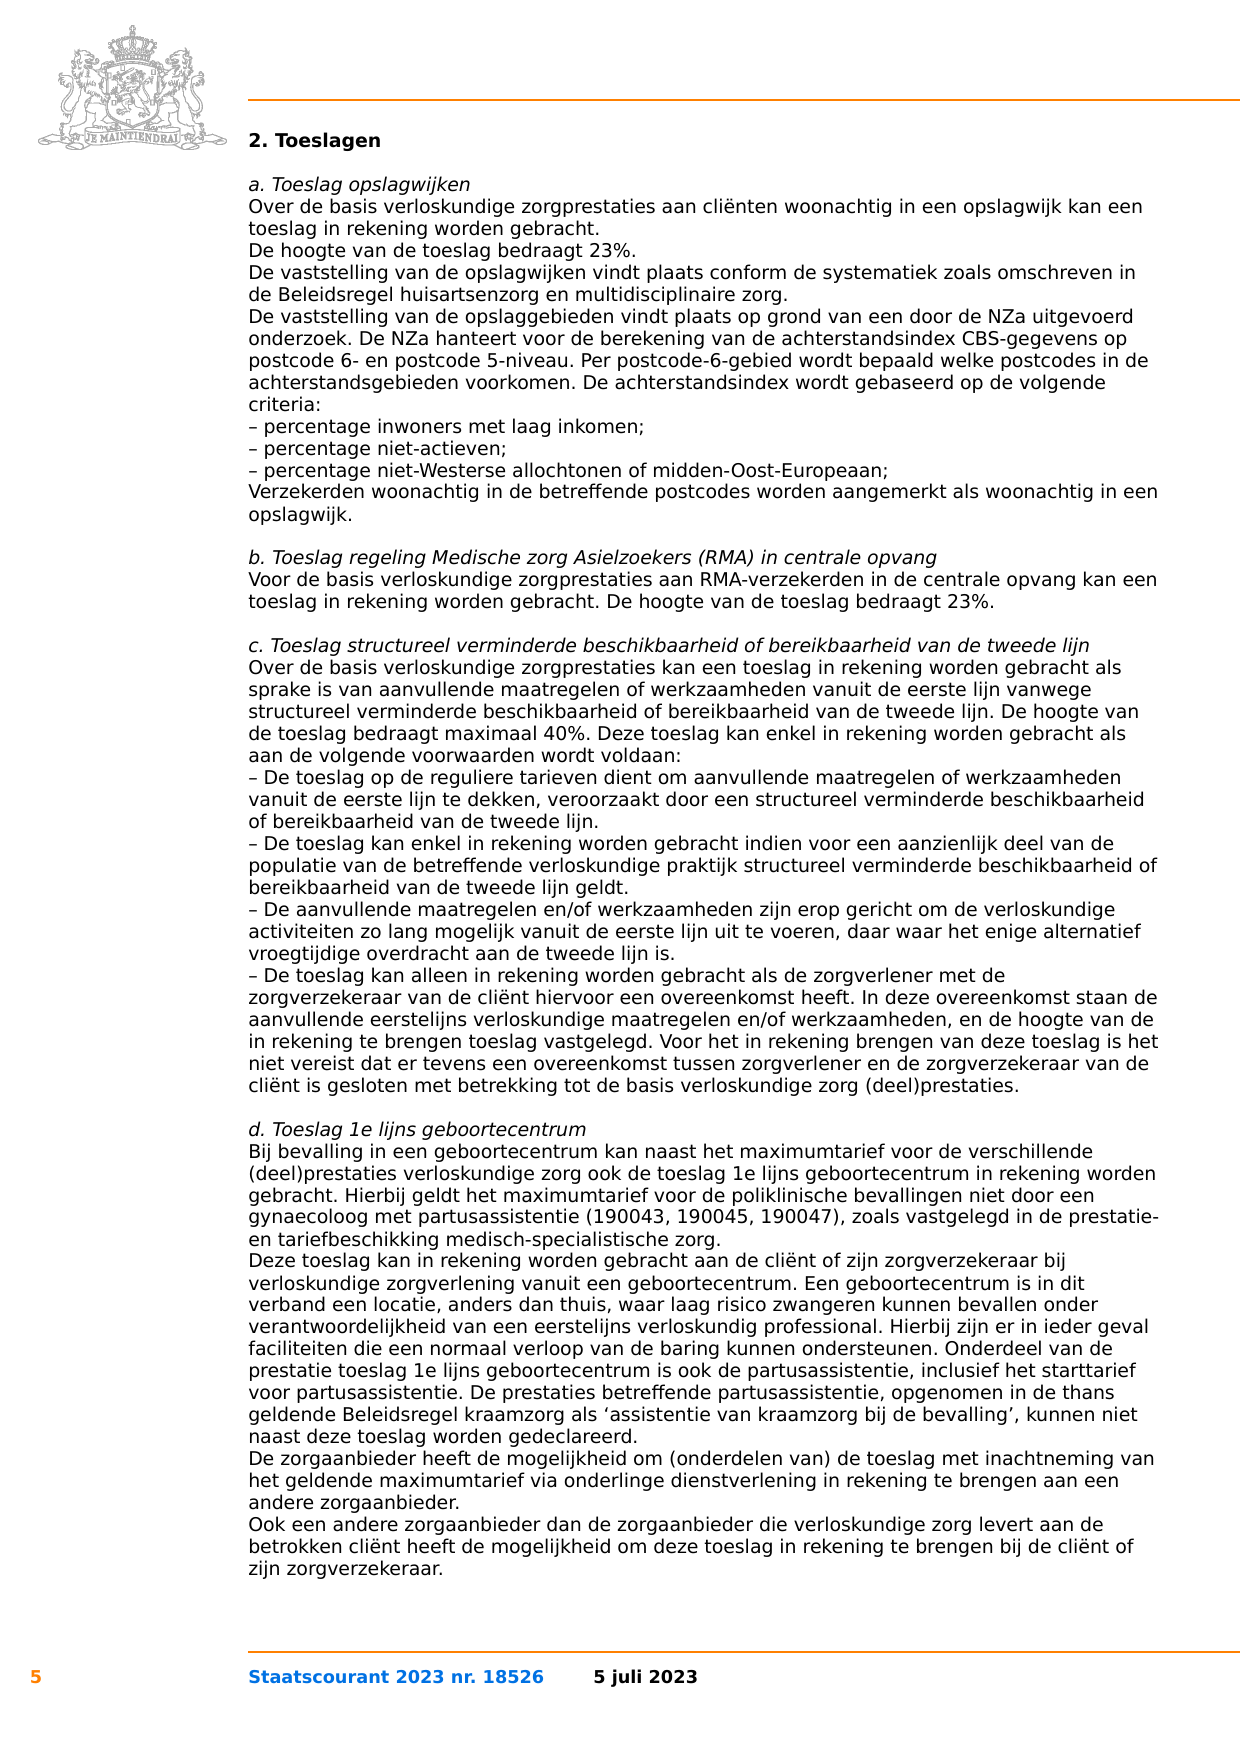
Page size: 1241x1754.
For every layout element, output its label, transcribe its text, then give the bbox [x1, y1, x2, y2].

text Over de basis verloskundige zorgprestaties aan cliënten woonachtig in een opslagwijk kan een toeslag in rekening worden gebracht. [248, 196, 1163, 240]
text Bij bevalling in een geboortecentrum kan naast het maximumtarief voor de verschillende (deel)prestaties verloskundige zorg ook de toeslag 1e lijns geboortecentrum in rekening worden gebracht. Hierbij geldt het maximumtarief voor de poliklinische bevallingen niet door een gynaecoloog met partusassistentie (190043, 190045, 190047), zoals vastgelegd in de prestatie- en tariefbeschikking medisch-specialistische zorg. [248, 1141, 1163, 1250]
subtitle d. Toeslag 1e lijns geboortecentrum [248, 1118, 1163, 1141]
text – De aanvullende maatregelen en/of werkzaamheden zijn erop gericht om de verloskundige activiteiten zo lang mogelijk vanuit de eerste lijn uit te voeren, daar waar het enige alternatief vroegtijdige overdracht aan de tweede lijn is. [248, 899, 1163, 965]
text – De toeslag op de reguliere tarieven dient om aanvullende maatregelen of werkzaamheden vanuit de eerste lijn te dekken, veroorzaakt door een structureel verminderde beschikbaarheid of bereikbaarheid van de tweede lijn. [248, 767, 1163, 833]
text Deze toeslag kan in rekening worden gebracht aan de cliënt of zijn zorgverzekeraar bij verloskundige zorgverlening vanuit een geboortecentrum. Een geboortecentrum is in dit verband een locatie, anders dan thuis, waar laag risico zwangeren kunnen bevallen onder verantwoordelijkheid van een eerstelijns verloskundig professional. Hierbij zijn er in ieder geval faciliteiten die een normaal verloop van de baring kunnen ondersteunen. Onderdeel van de prestatie toeslag 1e lijns geboortecentrum is ook de partusassistentie, inclusief het starttarief voor partusassistentie. De prestaties betreffende partusassistentie, opgenomen in de thans geldende Beleidsregel kraamzorg als ‘assistentie van kraamzorg bij de bevalling’, kunnen niet naast deze toeslag worden gedeclareerd. [248, 1250, 1163, 1448]
text – percentage niet-actieven; [248, 437, 1163, 459]
subtitle a. Toeslag opslagwijken [248, 174, 1163, 196]
text De vaststelling van de opslagwijken vindt plaats conform de systematiek zoals omschreven in de Beleidsregel huisartsenzorg en multidisciplinaire zorg. [248, 262, 1163, 306]
text Voor de basis verloskundige zorgprestaties aan RMA-verzekerden in de centrale opvang kan een toeslag in rekening worden gebracht. De hoogte van de toeslag bedraagt 23%. [248, 569, 1163, 613]
text – percentage niet-Westerse allochtonen of midden-Oost-Europeaan; [248, 459, 1163, 481]
text Verzekerden woonachtig in de betreffende postcodes worden aangemerkt als woonachtig in een opslagwijk. [248, 481, 1163, 525]
text – percentage inwoners met laag inkomen; [248, 416, 1163, 437]
picture [38, 25, 227, 150]
text – De toeslag kan alleen in rekening worden gebracht als de zorgverlener met de zorgverzekeraar van de cliënt hiervoor een overeenkomst heeft. In deze overeenkomst staan de aanvullende eerstelijns verloskundige maatregelen en/of werkzaamheden, en de hoogte van de in rekening te brengen toeslag vastgelegd. Voor het in rekening brengen van deze toeslag is het niet vereist dat er tevens een overeenkomst tussen zorgverlener en de zorgverzekeraar van de cliënt is gesloten met betrekking tot de basis verloskundige zorg (deel)prestaties. [248, 965, 1163, 1097]
text Ook een andere zorgaanbieder dan de zorgaanbieder die verloskundige zorg levert aan de betrokken cliënt heeft de mogelijkheid om deze toeslag in rekening te brengen bij de cliënt of zijn zorgverzekeraar. [248, 1514, 1163, 1580]
text De hoogte van de toeslag bedraagt 23%. [248, 240, 1163, 262]
text – De toeslag kan enkel in rekening worden gebracht indien voor een aanzienlijk deel van de populatie van de betreffende verloskundige praktijk structureel verminderde beschikbaarheid of bereikbaarheid van de tweede lijn geldt. [248, 833, 1163, 899]
text Over de basis verloskundige zorgprestaties kan een toeslag in rekening worden gebracht als sprake is van aanvullende maatregelen of werkzaamheden vanuit de eerste lijn vanwege structureel verminderde beschikbaarheid of bereikbaarheid van de tweede lijn. De hoogte van de toeslag bedraagt maximaal 40%. Deze toeslag kan enkel in rekening worden gebracht als aan de volgende voorwaarden wordt voldaan: [248, 657, 1163, 767]
subtitle b. Toeslag regeling Medische zorg Asielzoekers (RMA) in centrale opvang [248, 547, 1163, 569]
text De zorgaanbieder heeft de mogelijkheid om (onderdelen van) de toeslag met inachtneming van het geldende maximumtarief via onderlinge dienstverlening in rekening te brengen aan een andere zorgaanbieder. [248, 1448, 1163, 1514]
subtitle c. Toeslag structureel verminderde beschikbaarheid of bereikbaarheid van de tweede lijn [248, 635, 1163, 657]
subtitle 2. Toeslagen [248, 130, 1163, 152]
text De vaststelling van de opslaggebieden vindt plaats op grond van een door de NZa uitgevoerd onderzoek. De NZa hanteert voor de berekening van de achterstandsindex CBS-gegevens op postcode 6- en postcode 5-niveau. Per postcode-6-gebied wordt bepaald welke postcodes in de achterstandsgebieden voorkomen. De achterstandsindex wordt gebaseerd op de volgende criteria: [248, 306, 1163, 416]
